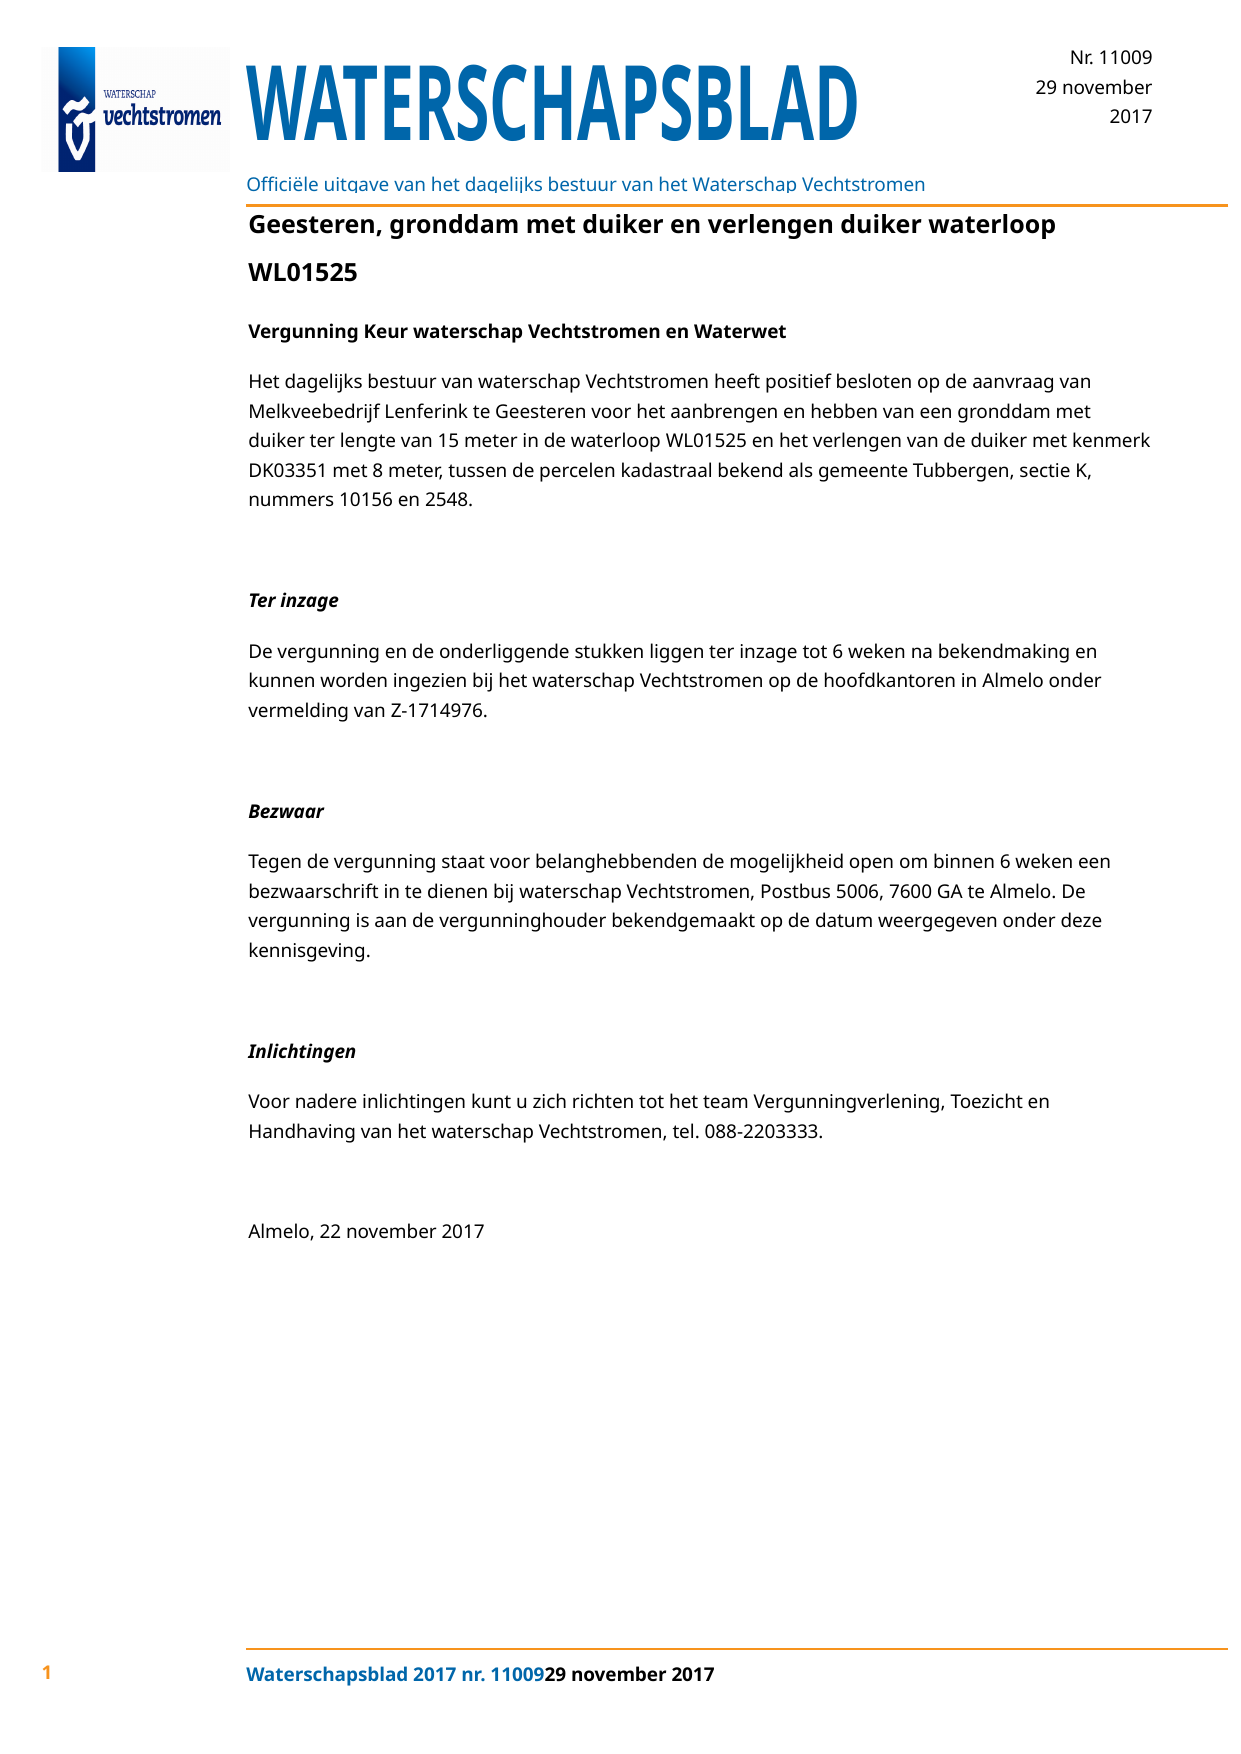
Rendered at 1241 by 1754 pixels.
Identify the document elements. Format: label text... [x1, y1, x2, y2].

text Voor nadere inlichtingen kunt u zich richten tot het team Vergunningverlening, Toezicht en Handhaving van het waterschap Vechtstromen, tel. 088-2203333. [248, 1088, 1152, 1144]
text Geesteren, gronddam met duiker en verlengen duiker waterloop WL01525 [248, 207, 1152, 288]
picture [41, 47, 231, 172]
text Bezwaar [248, 798, 1152, 824]
text Almelo, 22 november 2017 [248, 1219, 1152, 1244]
text Inlichtingen [248, 1038, 1152, 1064]
text Vergunning Keur waterschap Vechtstromen en Waterwet [248, 318, 1152, 344]
text Ter inzage [248, 587, 1152, 613]
text De vergunning en de onderliggende stukken liggen ter inzage tot 6 weken na bekendmaking en kunnen worden ingezien bij het waterschap Vechtstromen op de hoofdkantoren in Almelo onder vermelding van Z-1714976. [248, 638, 1152, 723]
text Het dagelijks bestuur van waterschap Vechtstromen heeft positief besloten op de aanvraag van Melkveebedrijf Lenferink te Geesteren voor het aanbrengen en hebben van een gronddam met duiker ter lengte van 15 meter in de waterloop WL01525 en het verlengen van de duiker met kenmerk DK03351 met 8 meter, tussen de percelen kadastraal bekend als gemeente Tubbergen, sectie K, nummers 10156 en 2548. [248, 368, 1152, 512]
text Tegen de vergunning staat voor belanghebbenden de mogelijkheid open om binnen 6 weken een bezwaarschrift in te dienen bij waterschap Vechtstromen, Postbus 5006, 7600 GA te Almelo. De vergunning is aan de vergunninghouder bekendgemaakt op de datum weergegeven onder deze kennisgeving. [248, 848, 1152, 963]
